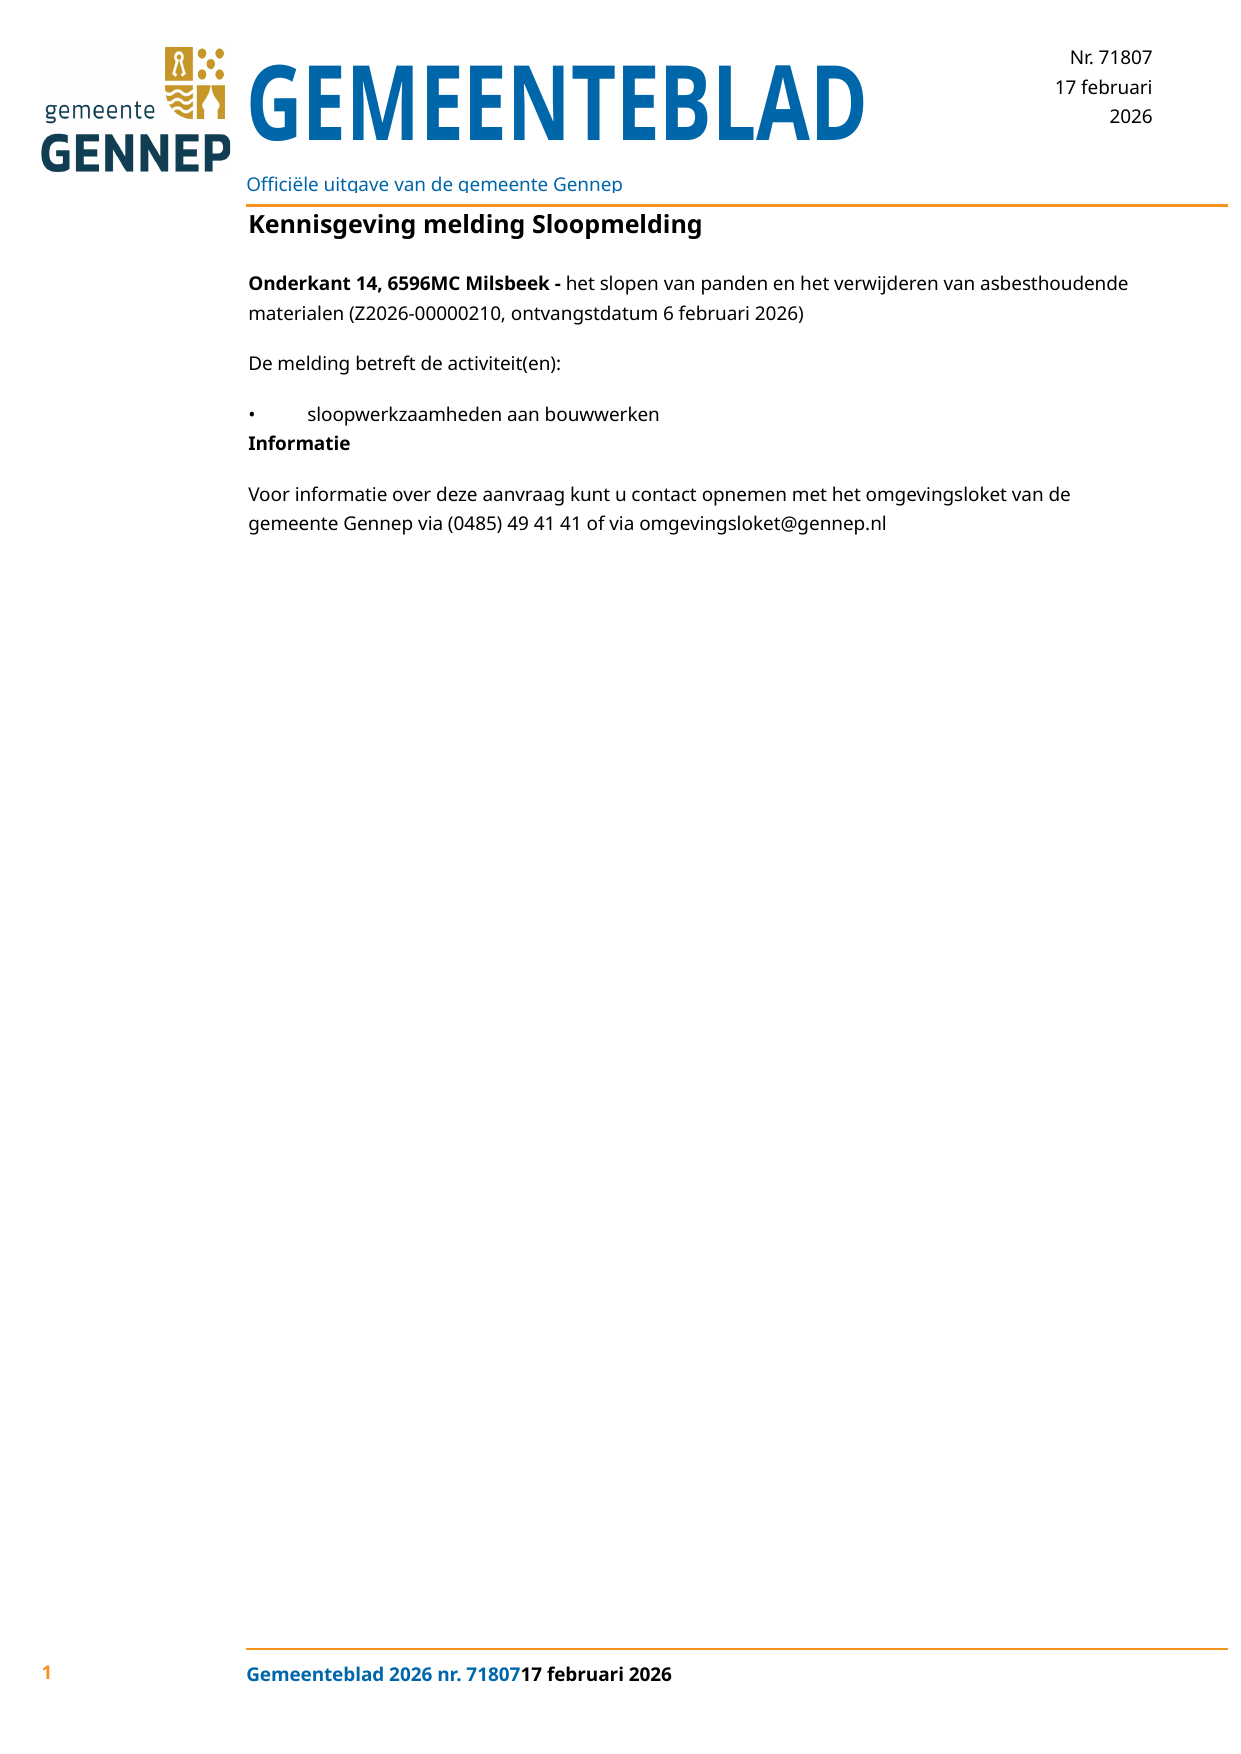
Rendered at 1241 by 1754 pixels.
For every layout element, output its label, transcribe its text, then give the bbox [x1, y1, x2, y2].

text Kennisgeving melding Sloopmelding [248, 207, 1152, 241]
text Onderkant 14, 6596MC Milsbeek - het slopen van panden en het verwijderen van asbesthoudende materialen (Z2026-00000210, ontvangstdatum 6 februari 2026) [248, 270, 1152, 326]
list sloopwerkzaamheden aan bouwwerken [248, 401, 1152, 426]
text De melding betreft de activiteit(en): [248, 350, 1152, 376]
text Voor informatie over deze aanvraag kunt u contact opnemen met het omgevingsloket van de gemeente Gennep via (0485) 49 41 41 of via omgevingsloket@gennep.nl [248, 481, 1152, 536]
text Informatie [248, 430, 1152, 456]
picture [41, 47, 231, 172]
